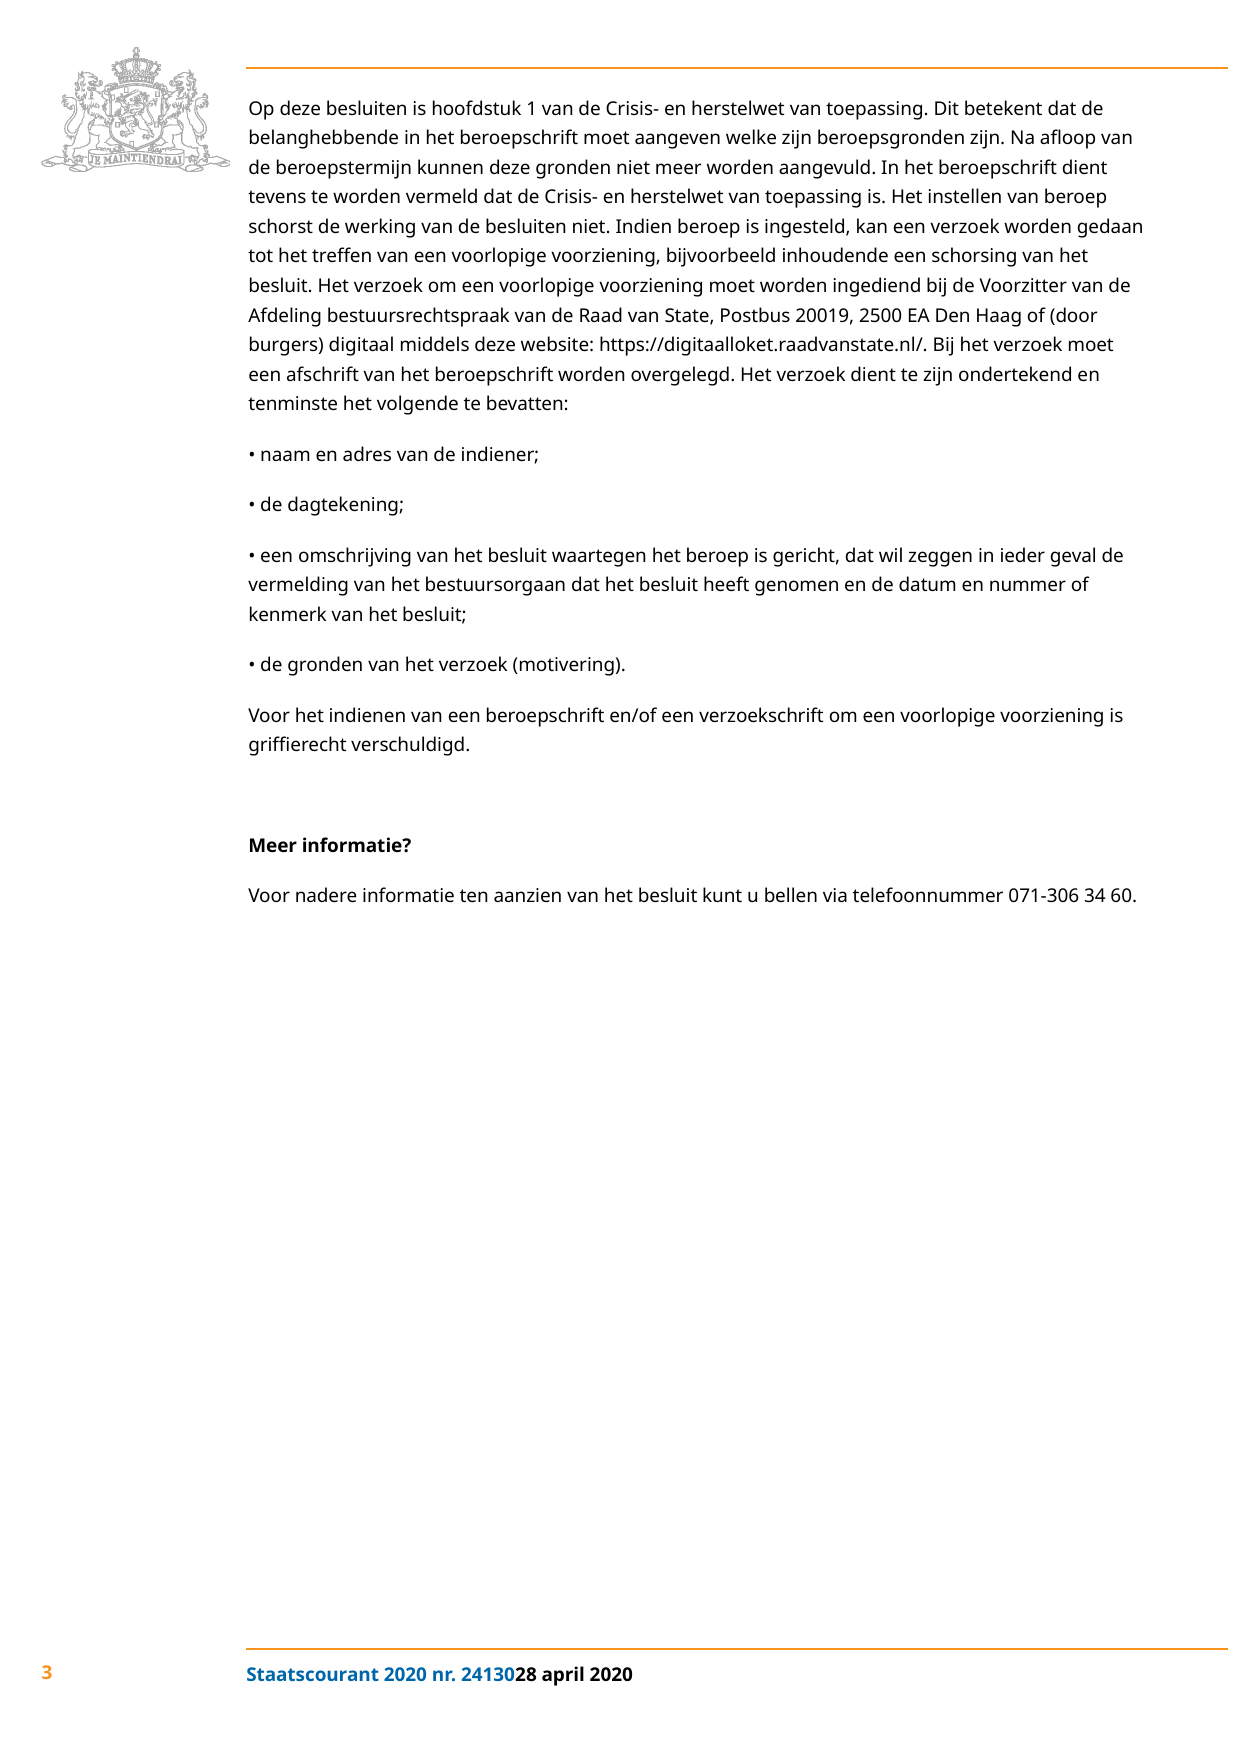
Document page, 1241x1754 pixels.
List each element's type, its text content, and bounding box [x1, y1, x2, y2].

text • naam en adres van de indiener; [248, 441, 1152, 467]
text • een omschrijving van het besluit waartegen het beroep is gericht, dat wil zeggen in ieder geval de vermelding van het bestuursorgaan dat het besluit heeft genomen en de datum en nummer of kenmerk van het besluit; [248, 542, 1152, 627]
text Meer informatie? [248, 832, 1152, 858]
text Voor nadere informatie ten aanzien van het besluit kunt u bellen via telefoonnummer 071-306 34 60. [248, 883, 1152, 908]
picture [41, 47, 231, 172]
text Op deze besluiten is hoofdstuk 1 van de Crisis- en herstelwet van toepassing. Dit betekent dat de belanghebbende in het beroepschrift moet aangeven welke zijn beroepsgronden zijn. Na afloop van de beroepstermijn kunnen deze gronden niet meer worden aangevuld. In het beroepschrift dient tevens te worden vermeld dat de Crisis- en herstelwet van toepassing is. Het instellen van beroep schorst de werking van de besluiten niet. Indien beroep is ingesteld, kan een verzoek worden gedaan tot het treffen van een voorlopige voorziening, bijvoorbeeld inhoudende een schorsing van het besluit. Het verzoek om een voorlopige voorziening moet worden ingediend bij de Voorzitter van de Afdeling bestuursrechtspraak van de Raad van State, Postbus 20019, 2500 EA Den Haag of (door burgers) digitaal middels deze website: https://digitaalloket.raadvanstate.nl/. Bij het verzoek moet een afschrift van het beroepschrift worden overgelegd. Het verzoek dient te zijn ondertekend en tenminste het volgende te bevatten: [248, 95, 1152, 416]
text • de dagtekening; [248, 491, 1152, 517]
text • de gronden van het verzoek (motivering). [248, 651, 1152, 677]
text Voor het indienen van een beroepschrift en/of een verzoekschrift om een voorlopige voorziening is griffierecht verschuldigd. [248, 702, 1152, 757]
